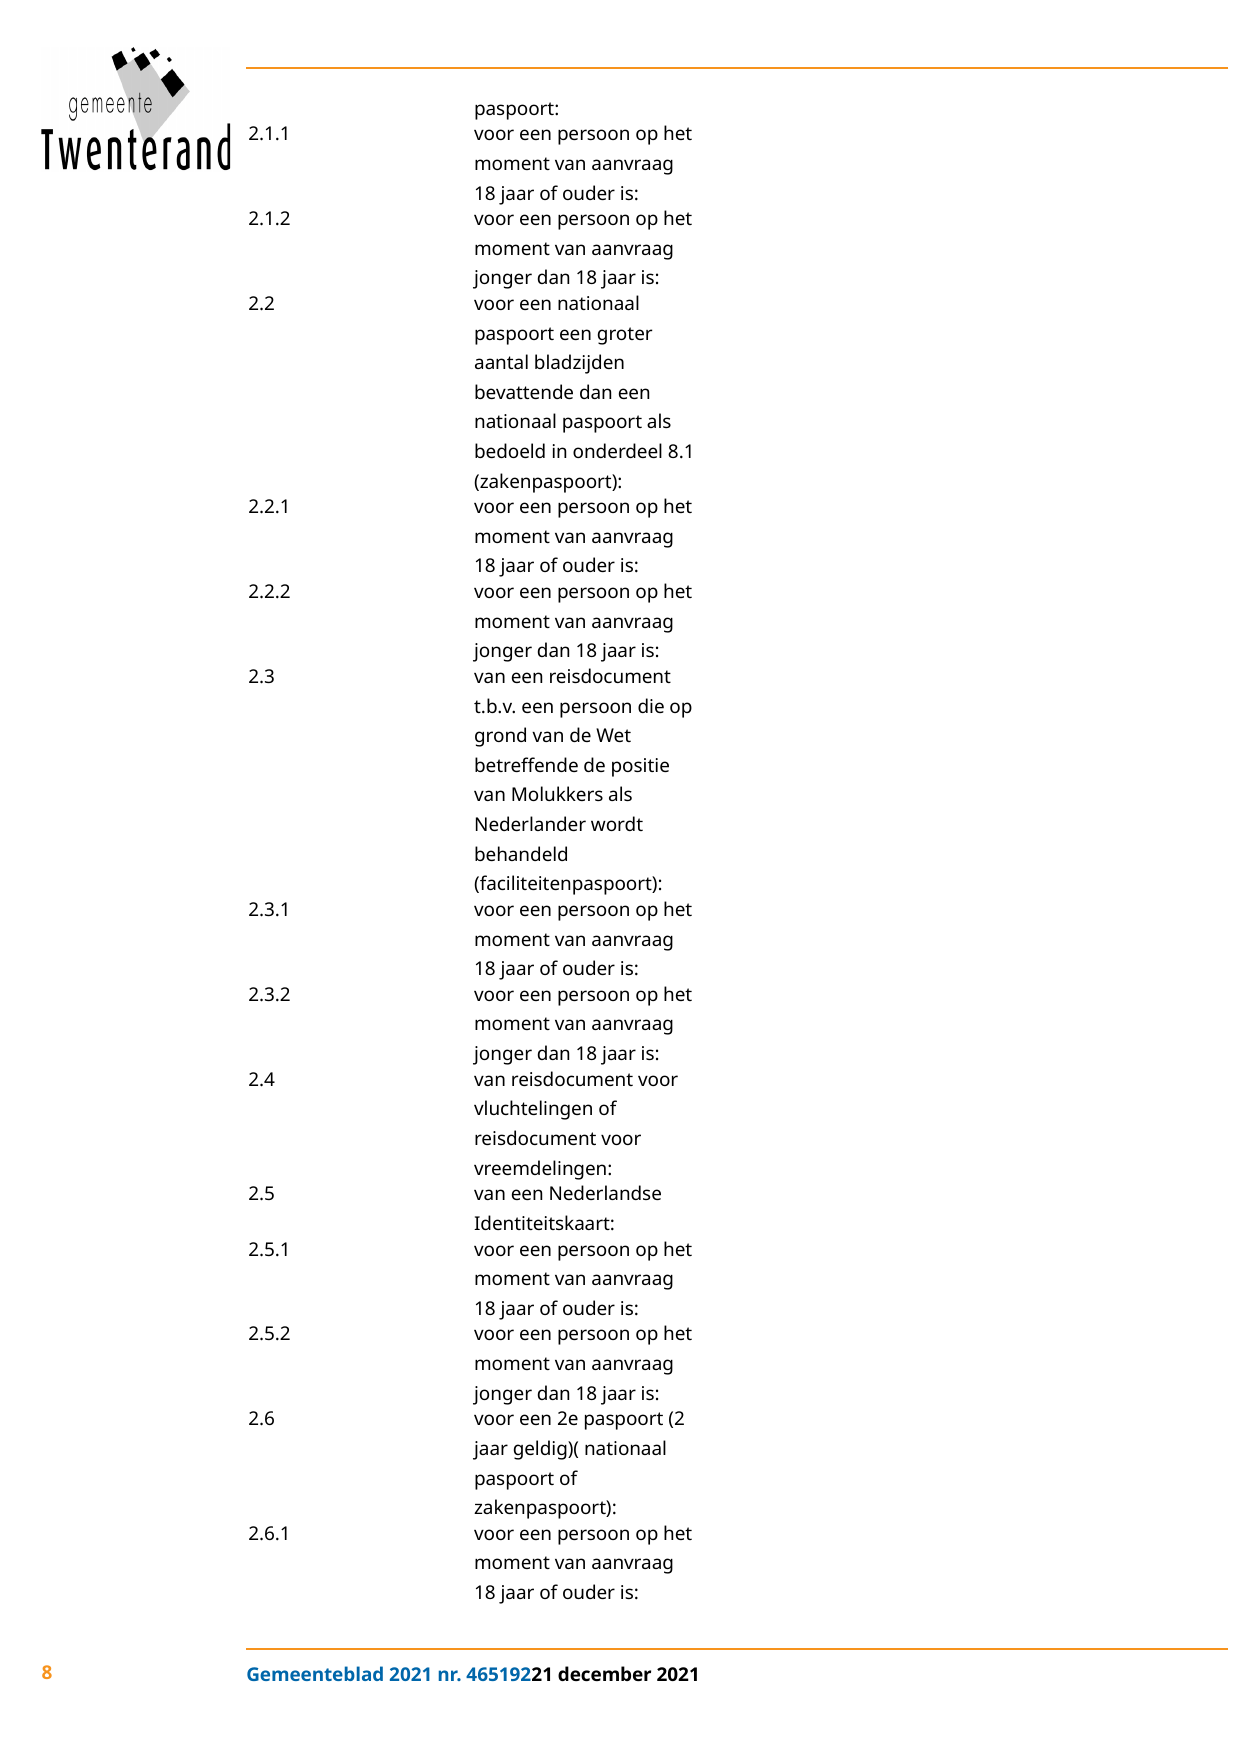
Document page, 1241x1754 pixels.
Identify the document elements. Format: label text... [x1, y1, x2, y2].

table_cell van een Nederlandse Identiteitskaart: [474, 1180, 700, 1236]
table_cell 2.2.2 [248, 579, 474, 663]
table_cell [700, 579, 926, 663]
table_cell 2.5.2 [248, 1321, 474, 1406]
table_cell 2.3 [248, 663, 474, 896]
table_cell [700, 1066, 926, 1180]
table_cell voor een nationaal paspoort een groter aantal bladzijden bevattende dan een nationaal paspoort als bedoeld in onderdeel 8.1 (zakenpaspoort): [474, 290, 700, 493]
table_cell voor een persoon op het moment van aanvraag jonger dan 18 jaar is: [474, 1321, 700, 1406]
table_cell 2.5.1 [248, 1236, 474, 1321]
table_cell 2.1.1 [248, 121, 474, 205]
table_cell [700, 896, 926, 981]
table_cell van een reisdocument t.b.v. een persoon die op grond van de Wet betreffende de positie van Molukkers als Nederlander wordt behandeld (faciliteitenpaspoort): [474, 663, 700, 896]
table_cell 2.5 [248, 1180, 474, 1236]
table_cell voor een persoon op het moment van aanvraag 18 jaar of ouder is: [474, 494, 700, 578]
table_cell [700, 1180, 926, 1236]
table_cell voor een 2e paspoort (2 jaar geldig)( nationaal paspoort of zakenpaspoort): [474, 1406, 700, 1520]
table_cell voor een persoon op het moment van aanvraag jonger dan 18 jaar is: [474, 579, 700, 663]
table_cell 2.3.2 [248, 981, 474, 1066]
table_cell 2.4 [248, 1066, 474, 1180]
table_cell voor een persoon op het moment van aanvraag jonger dan 18 jaar is: [474, 981, 700, 1066]
table_cell [700, 663, 926, 896]
table_cell 2.2 [248, 290, 474, 493]
table_cell [700, 316, 926, 493]
table_cell voor een persoon op het moment van aanvraag 18 jaar of ouder is: [474, 1236, 700, 1321]
table_cell 2.6.1 [248, 1520, 474, 1605]
table_cell voor een persoon op het moment van aanvraag jonger dan 18 jaar is: [474, 205, 700, 290]
table_cell paspoort: [474, 95, 700, 121]
table_cell 2.3.1 [248, 896, 474, 981]
table_cell [700, 1321, 926, 1406]
table_cell [700, 981, 926, 1066]
table_cell [700, 121, 926, 205]
table_cell [700, 494, 926, 578]
table_cell [700, 95, 926, 121]
table_cell [248, 95, 474, 121]
table_cell voor een persoon op het moment van aanvraag 18 jaar of ouder is: [474, 896, 700, 981]
table_cell [700, 1520, 926, 1605]
table_cell 2.6 [248, 1406, 474, 1520]
table_cell [700, 1406, 926, 1520]
table_cell voor een persoon op het moment van aanvraag 18 jaar of ouder is: [474, 121, 700, 205]
table_cell [700, 205, 926, 290]
table_cell [700, 1236, 926, 1321]
table_cell 2.1.2 [248, 205, 474, 290]
table_cell voor een persoon op het moment van aanvraag 18 jaar of ouder is: [474, 1520, 700, 1605]
picture [41, 47, 231, 172]
table_cell 2.2.1 [248, 494, 474, 578]
table_cell van reisdocument voor vluchtelingen of reisdocument voor vreemdelingen: [474, 1066, 700, 1180]
table_cell [700, 290, 926, 316]
